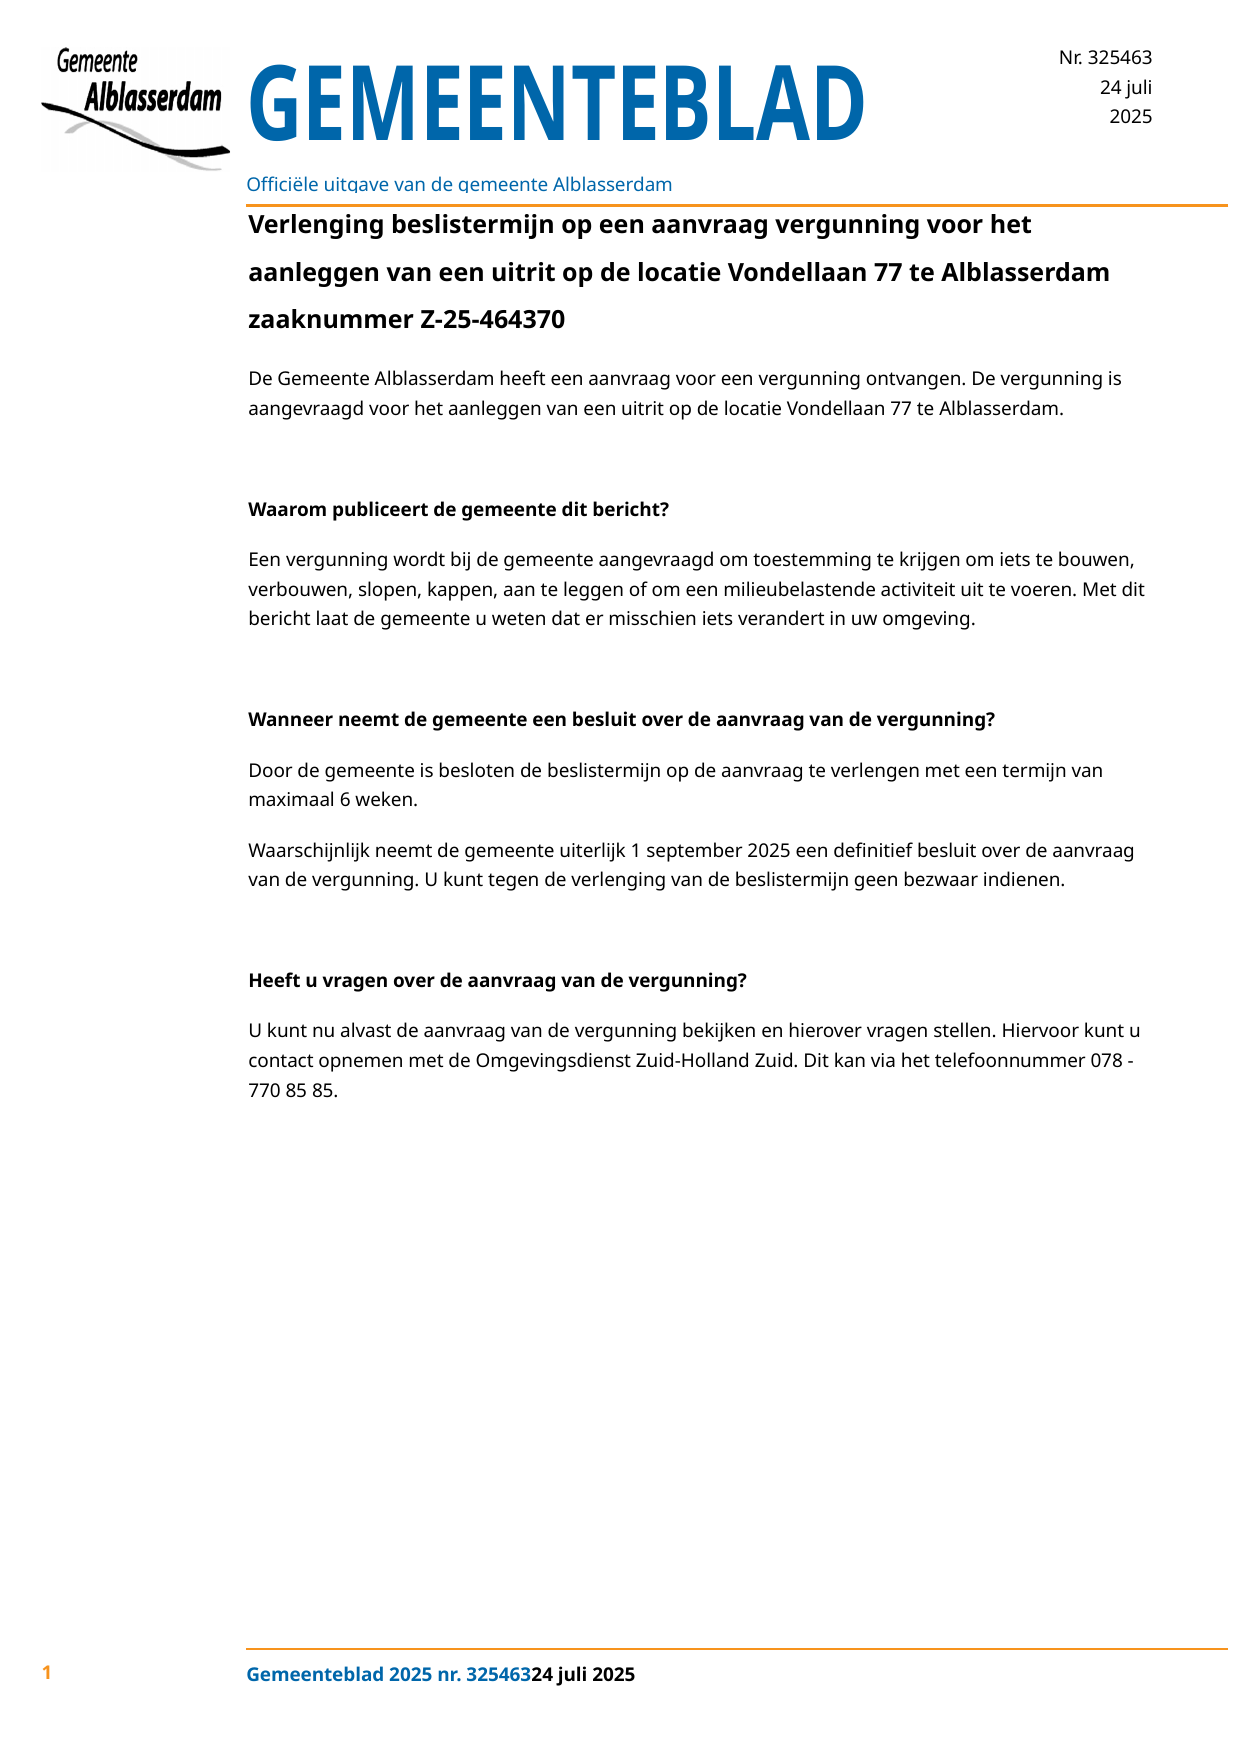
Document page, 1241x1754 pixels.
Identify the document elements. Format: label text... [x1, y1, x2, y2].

text De Gemeente Alblasserdam heeft een aanvraag voor een vergunning ontvangen. De vergunning is aangevraagd voor het aanleggen van een uitrit op de locatie Vondellaan 77 te Alblasserdam. [248, 366, 1152, 421]
picture [41, 47, 231, 172]
text Waarschijnlijk neemt de gemeente uiterlijk 1 september 2025 een definitief besluit over de aanvraag van de vergunning. U kunt tegen de verlenging van de beslistermijn geen bezwaar indienen. [248, 837, 1152, 892]
text Wanneer neemt de gemeente een besluit over de aanvraag van de vergunning? [248, 706, 1152, 732]
text Een vergunning wordt bij de gemeente aangevraagd om toestemming te krijgen om iets te bouwen, verbouwen, slopen, kappen, aan te leggen of om een milieubelastende activiteit uit te voeren. Met dit bericht laat de gemeente u weten dat er misschien iets verandert in uw omgeving. [248, 546, 1152, 631]
text Waarom publiceert de gemeente dit bericht? [248, 496, 1152, 522]
text Heeft u vragen over de aanvraag van de vergunning? [248, 967, 1152, 993]
text Door de gemeente is besloten de beslistermijn op de aanvraag te verlengen met een termijn van maximaal 6 weken. [248, 757, 1152, 812]
text U kunt nu alvast de aanvraag van de vergunning bekijken en hierover vragen stellen. Hiervoor kunt u contact opnemen met de Omgevingsdienst Zuid-Holland Zuid. Dit kan via het telefoonnummer 078 - 770 85 85. [248, 1018, 1152, 1102]
text Verlenging beslistermijn op een aanvraag vergunning voor het aanleggen van een uitrit op de locatie Vondellaan 77 te Alblasserdam zaaknummer Z-25-464370 [248, 207, 1152, 336]
